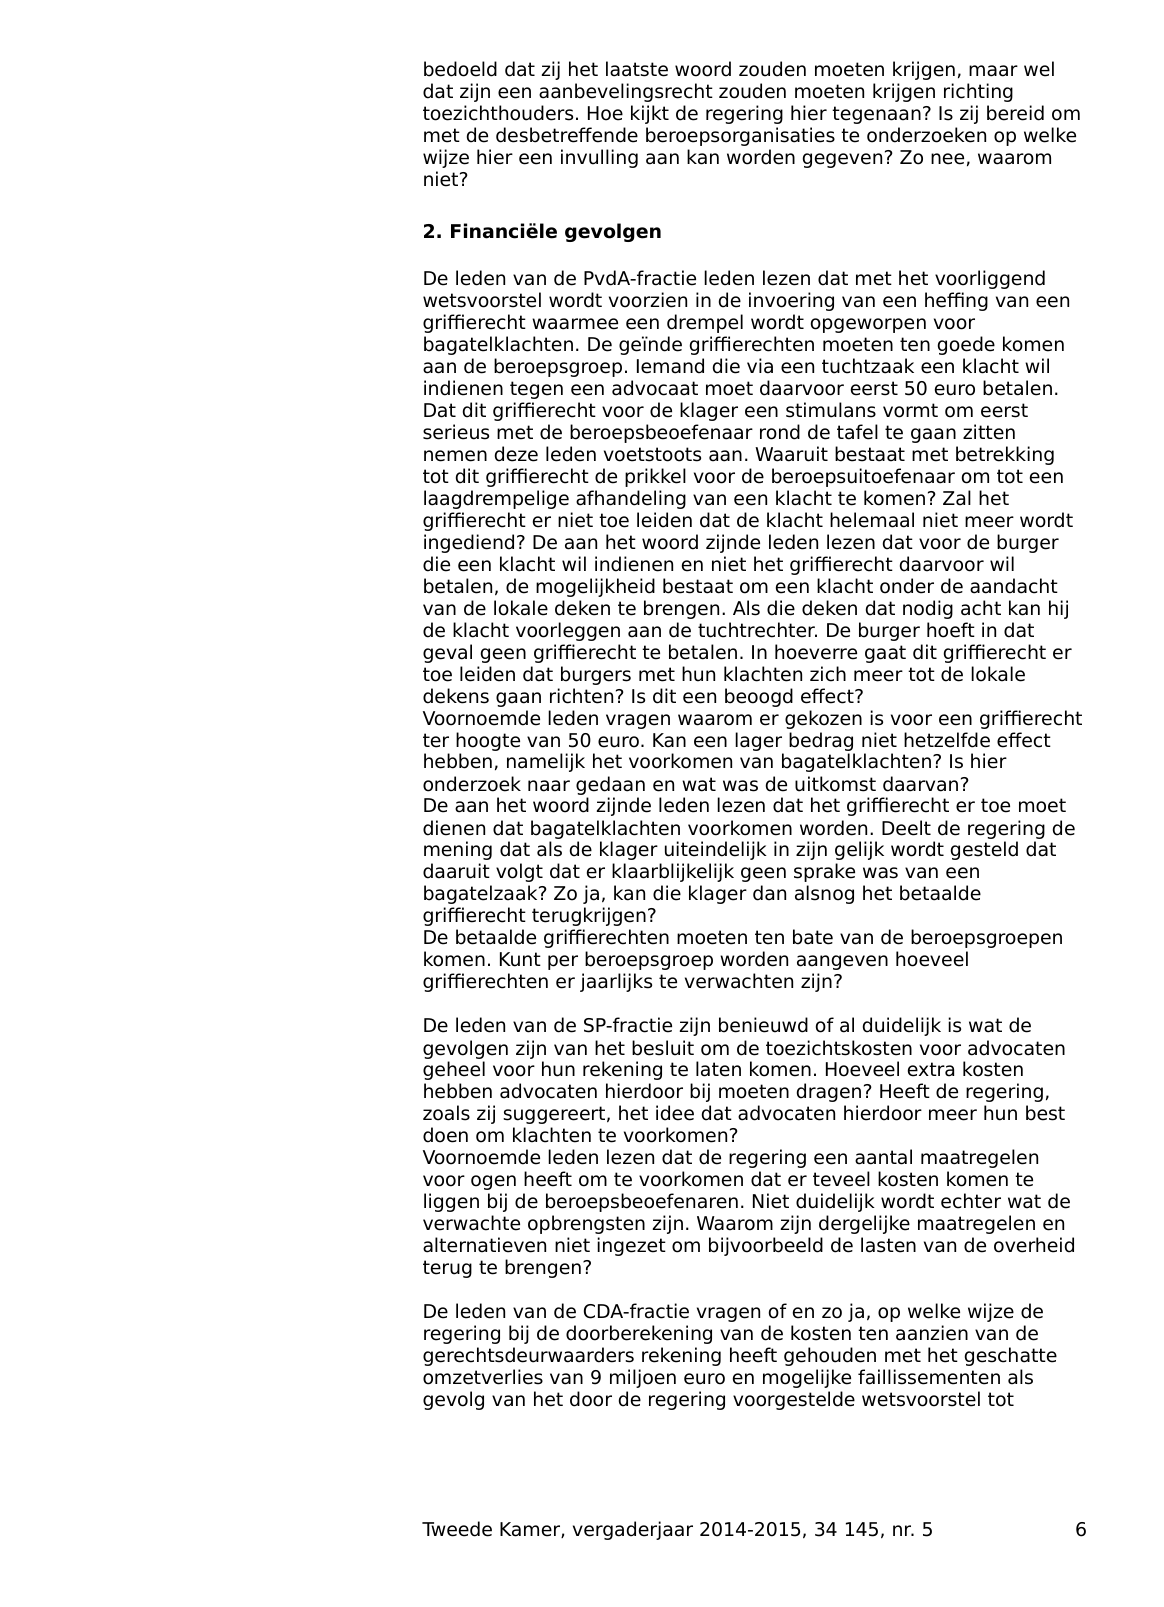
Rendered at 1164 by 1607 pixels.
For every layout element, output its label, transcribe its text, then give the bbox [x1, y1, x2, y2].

text De leden van de CDA-fractie vragen of en zo ja, op welke wijze de regering bij de doorberekening van de kosten ten aanzien van de gerechtsdeurwaarders rekening heeft gehouden met het geschatte omzetverlies van 9 miljoen euro en mogelijke faillissementen als gevolg van het door de regering voorgestelde wetsvoorstel tot [422, 1301, 1087, 1411]
text De betaalde griffierechten moeten ten bate van de beroepsgroepen komen. Kunt per beroepsgroep worden aangeven hoeveel griffierechten er jaarlijks te verwachten zijn? [422, 927, 1087, 993]
text De leden van de SP-fractie zijn benieuwd of al duidelijk is wat de gevolgen zijn van het besluit om de toezichtskosten voor advocaten geheel voor hun rekening te laten komen. Hoeveel extra kosten hebben advocaten hierdoor bij moeten dragen? Heeft de regering, zoals zij suggereert, het idee dat advocaten hierdoor meer hun best doen om klachten te voorkomen? [422, 1015, 1087, 1147]
subtitle 2. Financiële gevolgen [422, 221, 1087, 243]
text Voornoemde leden lezen dat de regering een aantal maatregelen voor ogen heeft om te voorkomen dat er teveel kosten komen te liggen bij de beroepsbeoefenaren. Niet duidelijk wordt echter wat de verwachte opbrengsten zijn. Waarom zijn dergelijke maatregelen en alternatieven niet ingezet om bijvoorbeeld de lasten van de overheid terug te brengen? [422, 1147, 1087, 1279]
text De aan het woord zijnde leden lezen dat het griffierecht er toe moet dienen dat bagatelklachten voorkomen worden. Deelt de regering de mening dat als de klager uiteindelijk in zijn gelijk wordt gesteld dat daaruit volgt dat er klaarblijkelijk geen sprake was van een bagatelzaak? Zo ja, kan die klager dan alsnog het betaalde griffierecht terugkrijgen? [422, 795, 1087, 927]
text Voornoemde leden vragen waarom er gekozen is voor een griffierecht ter hoogte van 50 euro. Kan een lager bedrag niet hetzelfde effect hebben, namelijk het voorkomen van bagatelklachten? Is hier onderzoek naar gedaan en wat was de uitkomst daarvan? [422, 707, 1087, 795]
text De leden van de PvdA-fractie leden lezen dat met het voorliggend wetsvoorstel wordt voorzien in de invoering van een heffing van een griffierecht waarmee een drempel wordt opgeworpen voor bagatelklachten. De geïnde griffierechten moeten ten goede komen aan de beroepsgroep. Iemand die via een tuchtzaak een klacht wil indienen tegen een advocaat moet daarvoor eerst 50 euro betalen. Dat dit griffierecht voor de klager een stimulans vormt om eerst serieus met de beroepsbeoefenaar rond de tafel te gaan zitten nemen deze leden voetstoots aan. Waaruit bestaat met betrekking tot dit griffierecht de prikkel voor de beroepsuitoefenaar om tot een laagdrempelige afhandeling van een klacht te komen? Zal het griffierecht er niet toe leiden dat de klacht helemaal niet meer wordt ingediend? De aan het woord zijnde leden lezen dat voor de burger die een klacht wil indienen en niet het griffierecht daarvoor wil betalen, de mogelijkheid bestaat om een klacht onder de aandacht van de lokale deken te brengen. Als die deken dat nodig acht kan hij de klacht voorleggen aan de tuchtrechter. De burger hoeft in dat geval geen griffierecht te betalen. In hoeverre gaat dit griffierecht er toe leiden dat burgers met hun klachten zich meer tot de lokale dekens gaan richten? Is dit een beoogd effect? [422, 268, 1087, 707]
text bedoeld dat zij het laatste woord zouden moeten krijgen, maar wel dat zijn een aanbevelingsrecht zouden moeten krijgen richting toezichthouders. Hoe kijkt de regering hier tegenaan? Is zij bereid om met de desbetreffende beroepsorganisaties te onderzoeken op welke wijze hier een invulling aan kan worden gegeven? Zo nee, waarom niet? [422, 59, 1087, 191]
